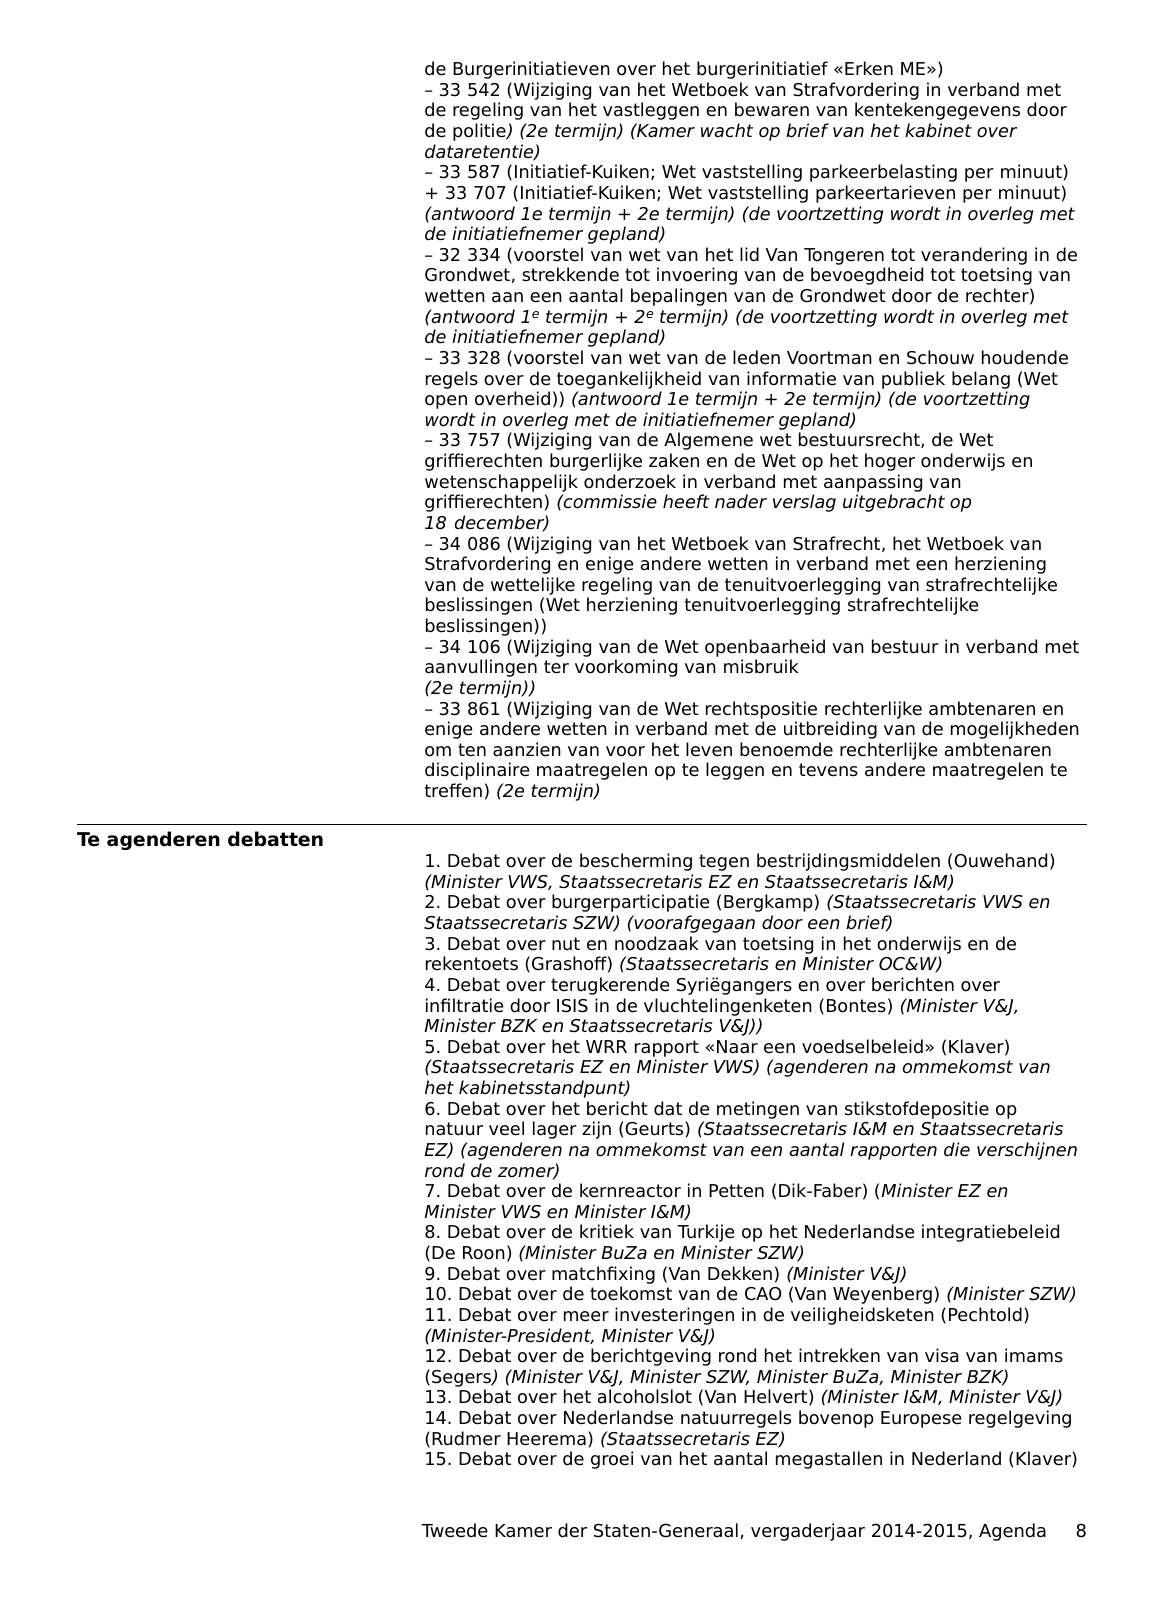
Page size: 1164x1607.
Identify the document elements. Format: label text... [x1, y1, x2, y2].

table_cell – 33 861 (Wijziging van de Wet rechtspositie rechterlijke ambtenaren en enige andere wetten in verband met de uitbreiding van de mogelijkheden om ten aanzien van voor het leven benoemde rechterlijke ambtenaren disciplinaire maatregelen op te leggen en tevens andere maatregelen te treffen) (2e termijn) [418, 699, 1087, 802]
table_cell [77, 1037, 401, 1099]
table_cell [401, 1408, 418, 1449]
table_cell [77, 975, 401, 1037]
table_cell 8. Debat over de kritiek van Turkije op het Nederlandse integratiebeleid (De Roon) (Minister BuZa en Minister SZW) [418, 1223, 1087, 1264]
table_cell [77, 1223, 401, 1264]
table_cell [401, 430, 418, 533]
table_cell 10. Debat over de toekomst van de CAO (Van Weyenberg) (Minister SZW) [418, 1284, 1087, 1305]
table_cell – 33 328 (voorstel van wet van de leden Voortman en Schouw houdende regels over de toegankelijkheid van informatie van publiek belang (Wet open overheid)) (antwoord 1e termijn + 2e termijn) (de voortzetting wordt in overleg met de initiatiefnemer gepland) [418, 348, 1087, 430]
table_cell [401, 1449, 418, 1470]
table_header [401, 825, 418, 851]
table_cell 13. Debat over het alcoholslot (Van Helvert) (Minister I&M, Minister V&J) [418, 1388, 1087, 1408]
table_cell [77, 678, 401, 698]
table_cell [401, 245, 418, 348]
table_cell 3. Debat over nut en noodzaak van toetsing in het onderwijs en de rekentoets (Grashoff) (Staatssecretaris en Minister OC&W) [418, 934, 1087, 975]
table_header Te agenderen debatten [77, 825, 401, 851]
table_cell – 34 106 (Wijziging van de Wet openbaarheid van bestuur in verband met aanvullingen ter voorkoming van misbruik [418, 637, 1087, 678]
table_cell 15. Debat over de groei van het aantal megastallen in Nederland (Klaver) [418, 1449, 1087, 1470]
table_cell [401, 1223, 418, 1264]
table_cell 6. Debat over het bericht dat de metingen van stikstofdepositie op natuur veel lager zijn (Geurts) (Staatssecretaris I&M en Staatssecretaris EZ) (agenderen na ommekomst van een aantal rapporten die verschijnen rond de zomer) [418, 1099, 1087, 1181]
table_cell [401, 699, 418, 802]
table_header [418, 825, 1087, 851]
table_cell [77, 1449, 401, 1470]
table_cell 14. Debat over Nederlandse natuurregels bovenop Europese regelgeving (Rudmer Heerema) (Staatssecretaris EZ) [418, 1408, 1087, 1449]
table_cell – 33 587 (Initiatief-Kuiken; Wet vaststelling parkeerbelasting per minuut) + 33 707 (Initiatief-Kuiken; Wet vaststelling parkeertarieven per minuut) (antwoord 1e termijn + 2e termijn) (de voortzetting wordt in overleg met de initiatiefnemer gepland) [418, 162, 1087, 245]
table_cell [77, 1408, 401, 1449]
table_cell [401, 678, 418, 698]
table_cell 4. Debat over terugkerende Syriëgangers en over berichten over infiltratie door ISIS in de vluchtelingenketen (Bontes) (Minister V&J, Minister BZK en Staatssecretaris V&J)) [418, 975, 1087, 1037]
table_cell [401, 1037, 418, 1099]
table_cell [77, 245, 401, 348]
table_cell [401, 1388, 418, 1408]
table_cell [77, 1346, 401, 1387]
table_cell 2. Debat over burgerparticipatie (Bergkamp) (Staatssecretaris VWS en Staatssecretaris SZW) (voorafgegaan door een brief) [418, 893, 1087, 934]
table_cell [77, 534, 401, 637]
table_cell [401, 1264, 418, 1284]
table_cell [77, 162, 401, 245]
table_cell [401, 80, 418, 162]
table_cell [77, 430, 401, 533]
table_cell [401, 851, 418, 892]
table_cell 11. Debat over meer investeringen in de veiligheidsketen (Pechtold) (Minister-President, Minister V&J) [418, 1305, 1087, 1346]
table_cell [77, 1264, 401, 1284]
table_cell 12. Debat over de berichtgeving rond het intrekken van visa van imams (Segers) (Minister V&J, Minister SZW, Minister BuZa, Minister BZK) [418, 1346, 1087, 1387]
table_cell 7. Debat over de kernreactor in Petten (Dik-Faber) (Minister EZ en Minister VWS en Minister I&M) [418, 1181, 1087, 1222]
table_cell [401, 162, 418, 245]
table_cell [77, 1388, 401, 1408]
table_cell [401, 934, 418, 975]
table_cell [401, 1099, 418, 1181]
table_cell [401, 1284, 418, 1305]
table_cell [77, 1181, 401, 1222]
table_cell [401, 975, 418, 1037]
table_cell [77, 80, 401, 162]
table_cell [401, 1346, 418, 1387]
table_cell – 33 757 (Wijziging van de Algemene wet bestuursrecht, de Wet griffierechten burgerlijke zaken en de Wet op het hoger onderwijs en wetenschappelijk onderzoek in verband met aanpassing van griffierechten) (commissie heeft nader verslag uitgebracht op 18 december) [418, 430, 1087, 533]
table_cell – 33 542 (Wijziging van het Wetboek van Strafvordering in verband met de regeling van het vastleggen en bewaren van kentekengegevens door de politie) (2e termijn) (Kamer wacht op brief van het kabinet over dataretentie) [418, 80, 1087, 162]
table_cell [77, 1284, 401, 1305]
table_cell [77, 893, 401, 934]
table_cell 9. Debat over matchfixing (Van Dekken) (Minister V&J) [418, 1264, 1087, 1284]
table_cell [77, 59, 401, 80]
table_cell [77, 851, 401, 892]
table_cell [401, 534, 418, 637]
table_cell [77, 348, 401, 430]
table_cell [401, 1181, 418, 1222]
table_cell [401, 59, 418, 80]
table_cell – 32 334 (voorstel van wet van het lid Van Tongeren tot verandering in de Grondwet, strekkende tot invoering van de bevoegdheid tot toetsing van wetten aan een aantal bepalingen van de Grondwet door de rechter) (antwoord 1e termijn + 2e termijn) (de voortzetting wordt in overleg met de initiatiefnemer gepland) [418, 245, 1087, 348]
table_cell – 34 086 (Wijziging van het Wetboek van Strafrecht, het Wetboek van Strafvordering en enige andere wetten in verband met een herziening van de wettelijke regeling van de tenuitvoerlegging van strafrechtelijke beslissingen (Wet herziening tenuitvoerlegging strafrechtelijke beslissingen)) [418, 534, 1087, 637]
table_cell [77, 1099, 401, 1181]
table_cell 1. Debat over de bescherming tegen bestrijdingsmiddelen (Ouwehand) (Minister VWS, Staatssecretaris EZ en Staatssecretaris I&M) [418, 851, 1087, 892]
table_cell de Burgerinitiatieven over het burgerinitiatief «Erken ME») [418, 59, 1087, 80]
table_cell [77, 699, 401, 802]
table_cell [401, 637, 418, 678]
table_cell (2e termijn)) [418, 678, 1087, 698]
table_cell 5. Debat over het WRR rapport «Naar een voedselbeleid» (Klaver) (Staatssecretaris EZ en Minister VWS) (agenderen na ommekomst van het kabinetsstandpunt) [418, 1037, 1087, 1099]
table_cell [77, 934, 401, 975]
table_cell [77, 1305, 401, 1346]
table_cell [401, 893, 418, 934]
table_cell [401, 348, 418, 430]
table_cell [401, 1305, 418, 1346]
table_cell [77, 637, 401, 678]
